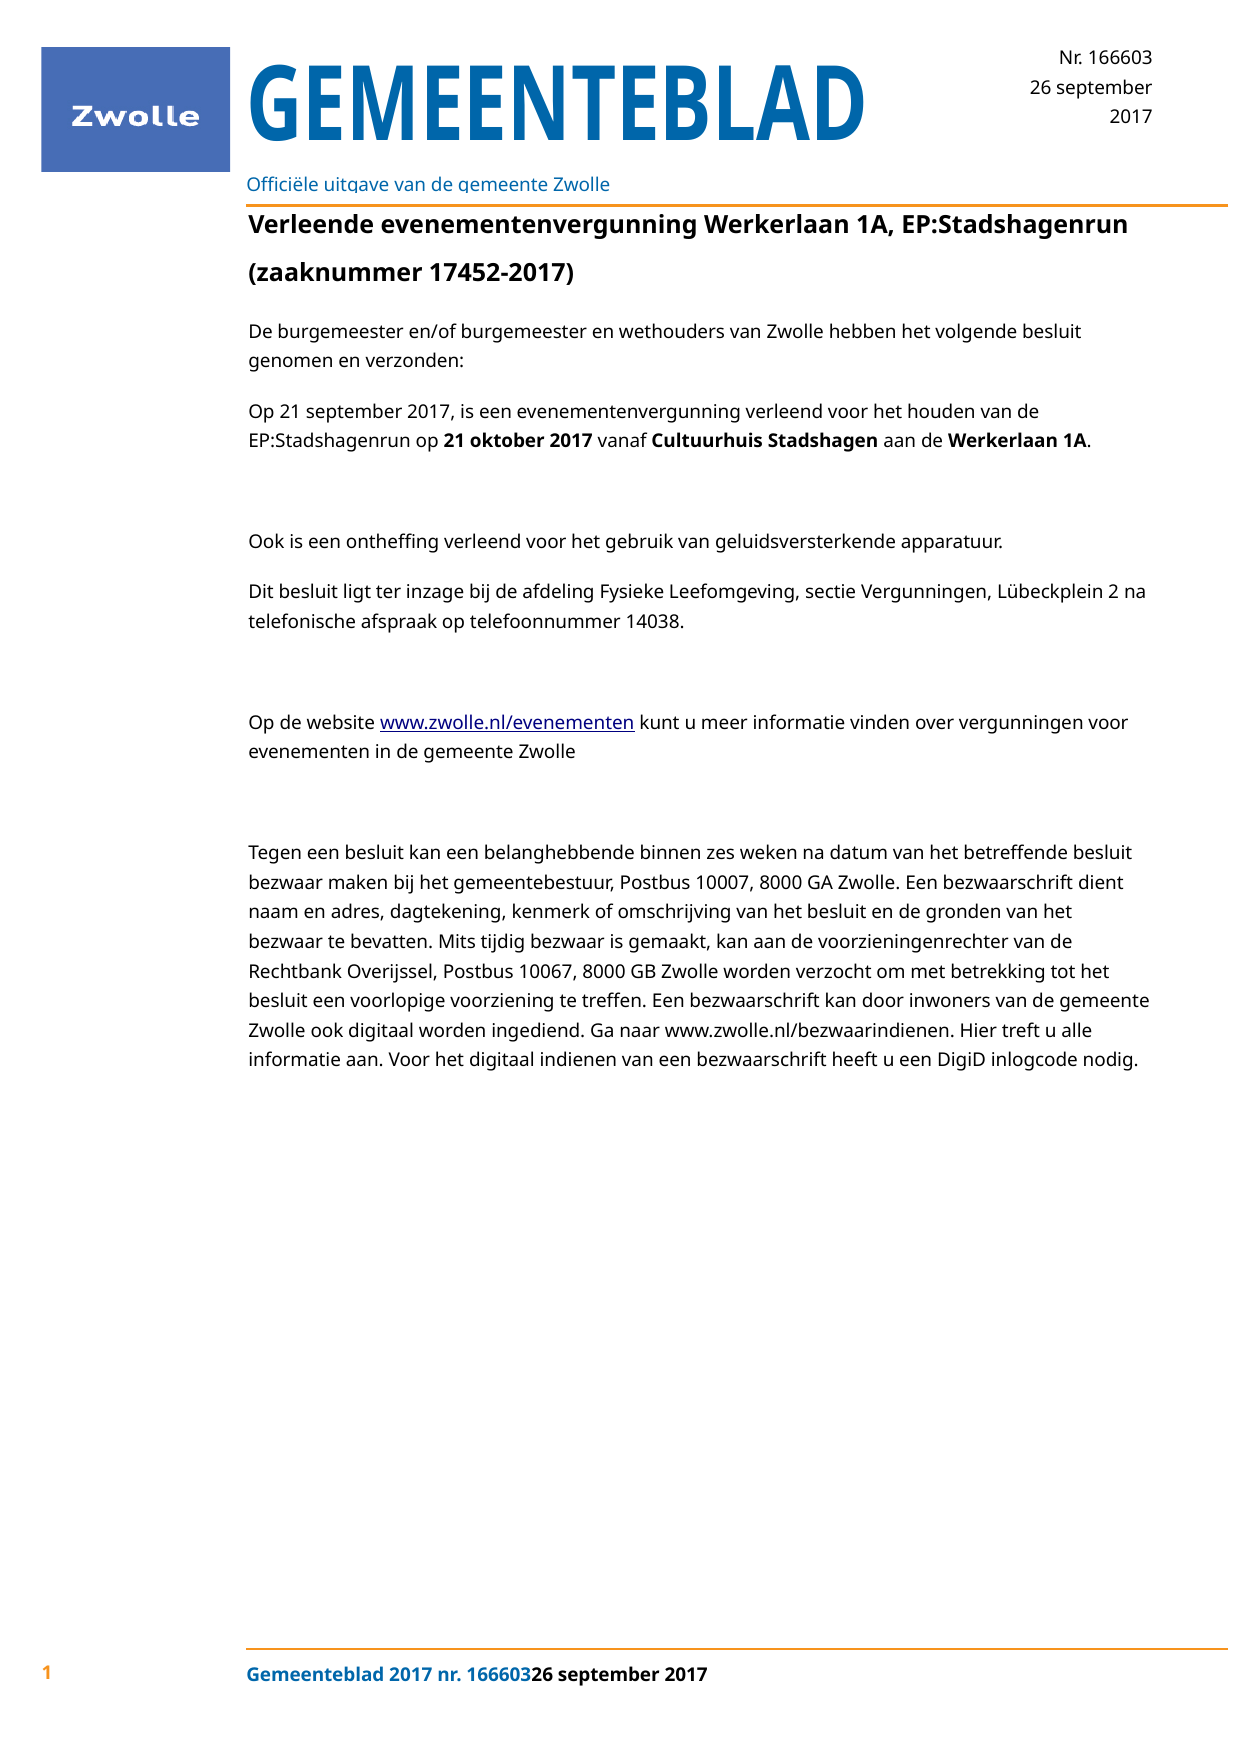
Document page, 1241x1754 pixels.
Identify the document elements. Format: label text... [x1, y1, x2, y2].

text Op de website www.zwolle.nl/evenementen kunt u meer informatie vinden over vergunningen voor evenementen in de gemeente Zwolle [248, 709, 1152, 764]
text Dit besluit ligt ter inzage bij de afdeling Fysieke Leefomgeving, sectie Vergunningen, Lübeckplein 2 na telefonische afspraak op telefoonnummer 14038. [248, 579, 1152, 634]
text Op 21 september 2017, is een evenementenvergunning verleend voor het houden van de EP:Stadshagenrun op 21 oktober 2017 vanaf Cultuurhuis Stadshagen aan de Werkerlaan 1A. [248, 398, 1152, 453]
text Ook is een ontheffing verleend voor het gebruik van geluidsversterkende apparatuur. [248, 528, 1152, 554]
text Tegen een besluit kan een belanghebbende binnen zes weken na datum van het betreffende besluit bezwaar maken bij het gemeentebestuur, Postbus 10007, 8000 GA Zwolle. Een bezwaarschrift dient naam en adres, dagtekening, kenmerk of omschrijving van het besluit en de gronden van het bezwaar te bevatten. Mits tijdig bezwaar is gemaakt, kan aan de voorzieningenrechter van de Rechtbank Overijssel, Postbus 10067, 8000 GB Zwolle worden verzocht om met betrekking tot het besluit een voorlopige voorziening te treffen. Een bezwaarschrift kan door inwoners van de gemeente Zwolle ook digitaal worden ingediend. Ga naar www.zwolle.nl/bezwaarindienen. Hier treft u alle informatie aan. Voor het digitaal indienen van een bezwaarschrift heeft u een DigiD inlogcode nodig. [248, 839, 1152, 1072]
text Verleende evenementenvergunning Werkerlaan 1A, EP:Stadshagenrun (zaaknummer 17452-2017) [248, 207, 1152, 288]
picture [41, 47, 231, 172]
text De burgemeester en/of burgemeester en wethouders van Zwolle hebben het volgende besluit genomen en verzonden: [248, 318, 1152, 373]
